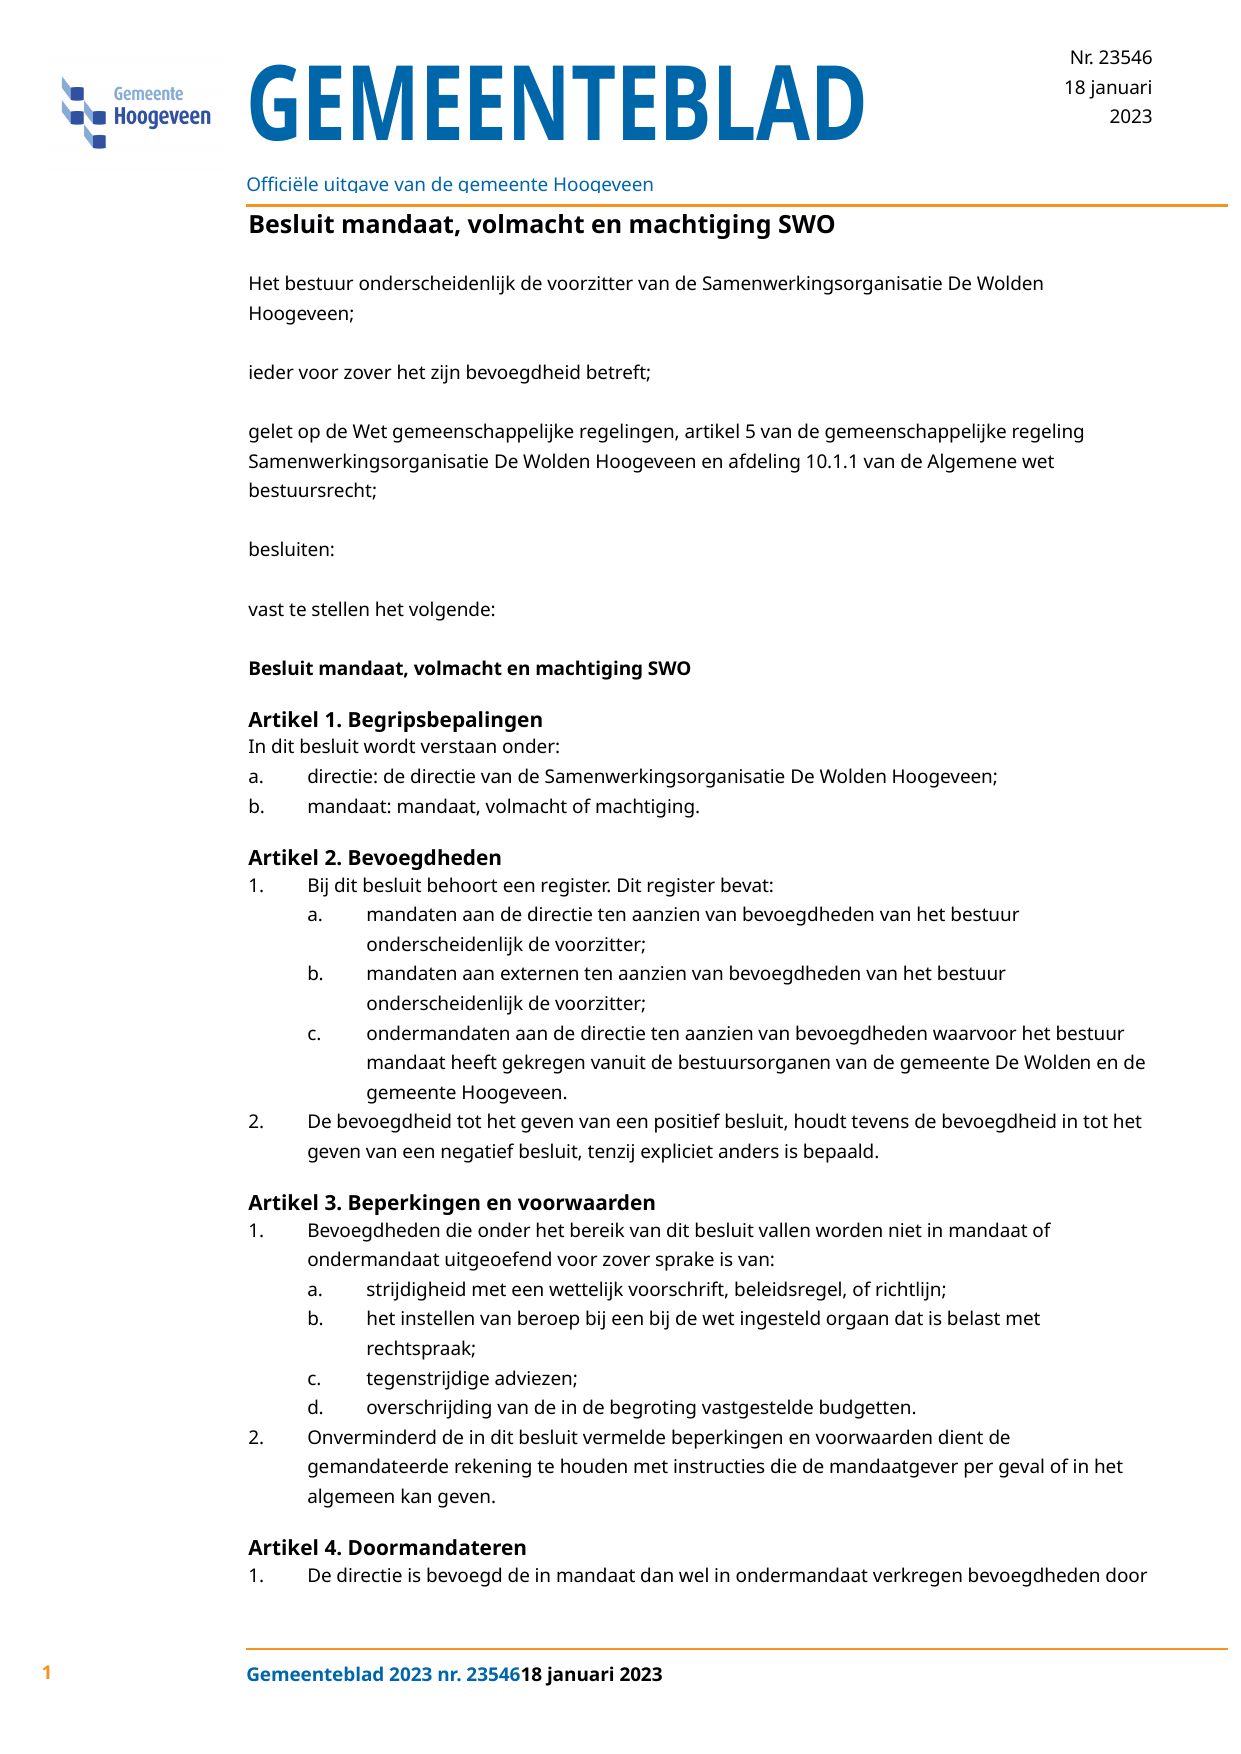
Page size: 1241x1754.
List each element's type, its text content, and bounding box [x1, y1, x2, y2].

list De directie is bevoegd de in mandaat dan wel in ondermandaat verkregen bevoegdheden door [248, 1562, 1152, 1588]
list directie: de directie van de Samenwerkingsorganisatie De Wolden Hoogeveen; [248, 763, 1152, 789]
list mandaten aan de directie ten aanzien van bevoegdheden van het bestuur onderscheidenlijk de voorzitter; [307, 901, 1152, 957]
list Onverminderd de in dit besluit vermelde beperkingen en voorwaarden dient de gemandateerde rekening te houden met instructies die de mandaatgever per geval of in het algemeen kan geven. [248, 1424, 1152, 1509]
text Besluit mandaat, volmacht en machtiging SWO [248, 655, 1152, 681]
list het instellen van beroep bij een bij de wet ingesteld orgaan dat is belast met rechtspraak; [307, 1306, 1152, 1361]
list Bevoegdheden die onder het bereik van dit besluit vallen worden niet in mandaat of ondermandaat uitgeoefend voor zover sprake is van: [248, 1217, 1152, 1272]
list Bij dit besluit behoort een register. Dit register bevat: [248, 872, 1152, 897]
list strijdigheid met een wettelijk voorschrift, beleidsregel, of richtlijn; [307, 1276, 1152, 1302]
text Besluit mandaat, volmacht en machtiging SWO [248, 207, 1152, 241]
text Artikel 1. Begripsbepalingen [248, 705, 1152, 734]
text vast te stellen het volgende: [248, 596, 1152, 621]
text gelet op de Wet gemeenschappelijke regelingen, artikel 5 van de gemeenschappelijke regeling Samenwerkingsorganisatie De Wolden Hoogeveen en afdeling 10.1.1 van de Algemene wet bestuursrecht; [248, 418, 1152, 503]
text ieder voor zover het zijn bevoegdheid betreft; [248, 359, 1152, 385]
text Artikel 3. Beperkingen en voorwaarden [248, 1188, 1152, 1217]
text In dit besluit wordt verstaan onder: [248, 734, 1152, 759]
list De bevoegdheid tot het geven van een positief besluit, houdt tevens de bevoegdheid in tot het geven van een negatief besluit, tenzij expliciet anders is bepaald. [248, 1108, 1152, 1164]
text Het bestuur onderscheidenlijk de voorzitter van de Samenwerkingsorganisatie De Wolden Hoogeveen; [248, 270, 1152, 326]
list tegenstrijdige adviezen; [307, 1365, 1152, 1391]
list mandaat: mandaat, volmacht of machtiging. [248, 793, 1152, 819]
text Artikel 4. Doormandateren [248, 1533, 1152, 1562]
text Artikel 2. Bevoegdheden [248, 843, 1152, 872]
list mandaten aan externen ten aanzien van bevoegdheden van het bestuur onderscheidenlijk de voorzitter; [307, 961, 1152, 1016]
picture [41, 47, 231, 172]
list ondermandaten aan de directie ten aanzien van bevoegdheden waarvoor het bestuur mandaat heeft gekregen vanuit de bestuursorganen van de gemeente De Wolden en de gemeente Hoogeveen. [307, 1020, 1152, 1104]
list overschrijding van de in de begroting vastgestelde budgetten. [307, 1394, 1152, 1420]
text besluiten: [248, 537, 1152, 562]
